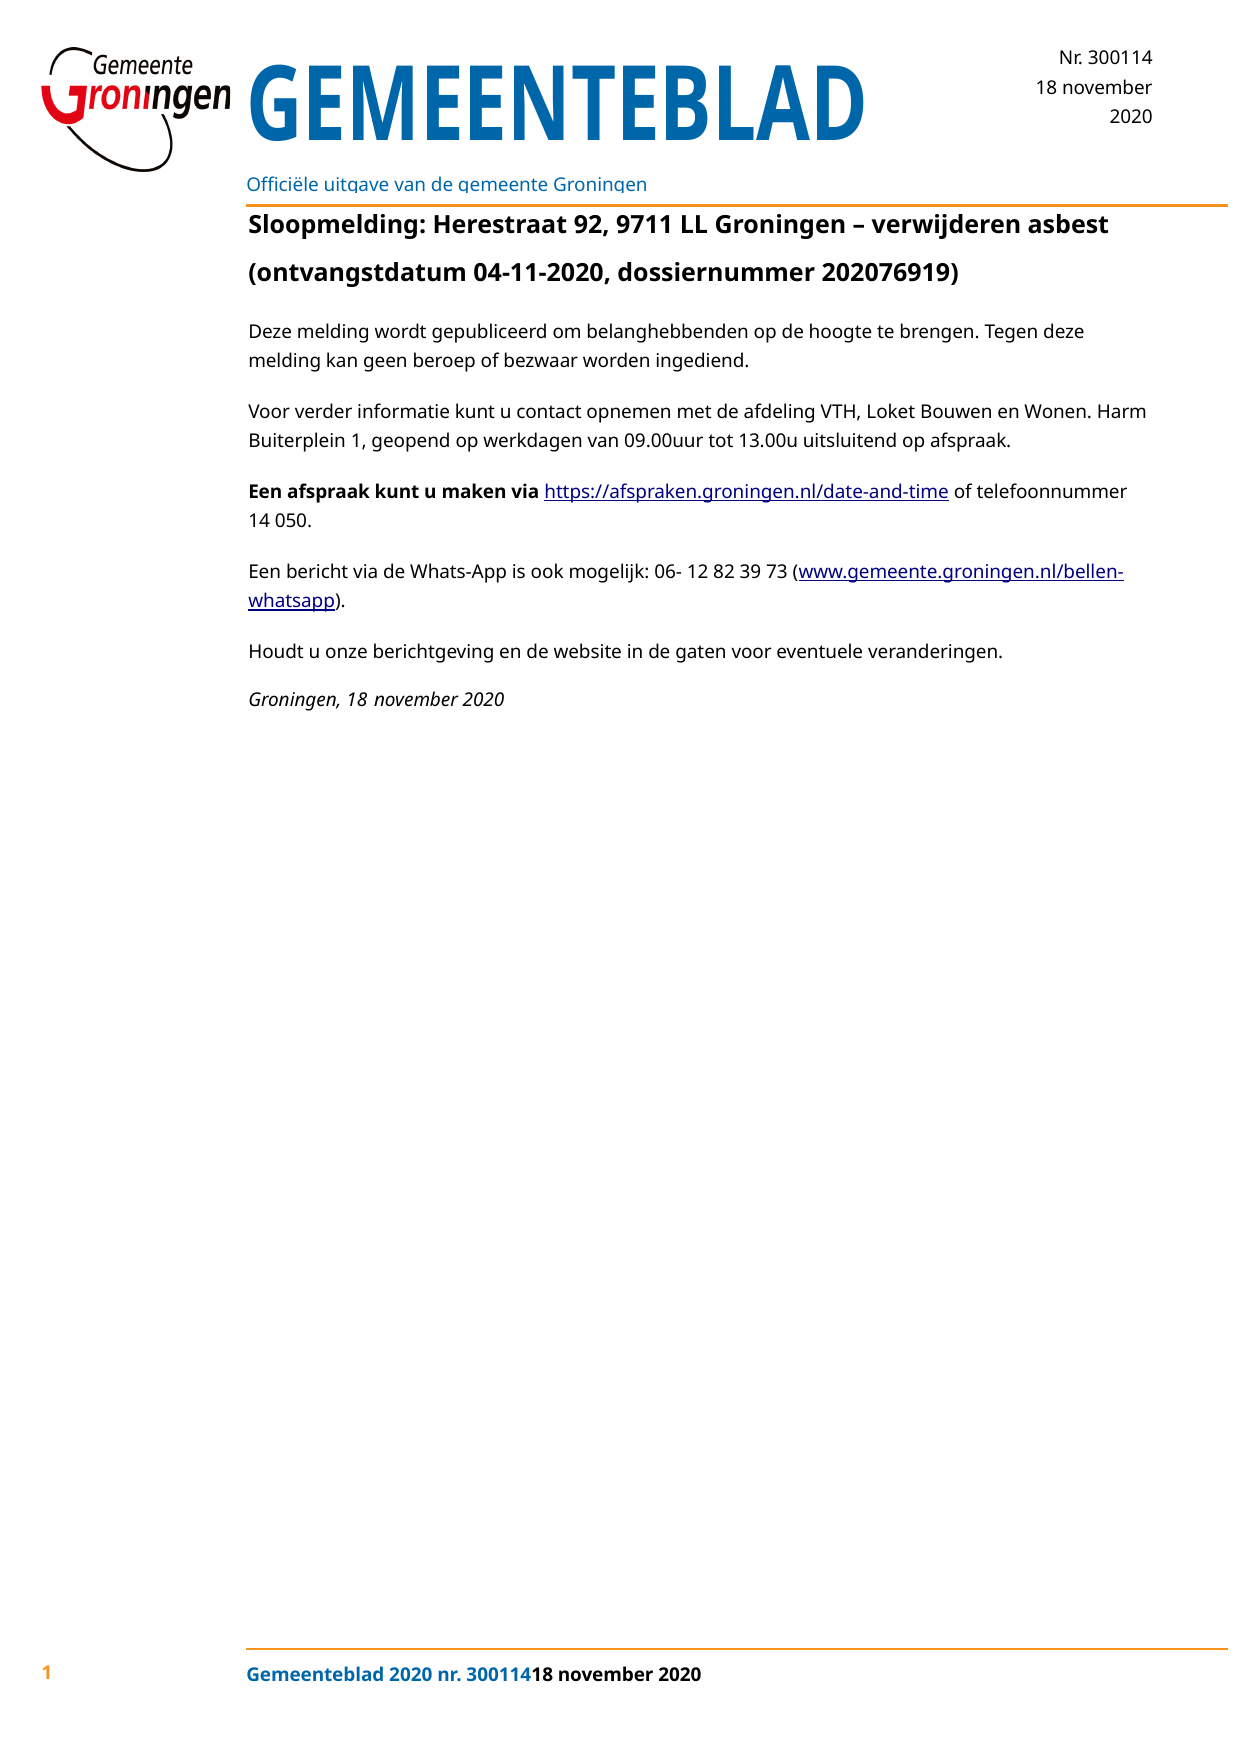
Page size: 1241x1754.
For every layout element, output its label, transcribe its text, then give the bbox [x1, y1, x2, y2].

text Houdt u onze berichtgeving en de website in de gaten voor eventuele veranderingen. [248, 638, 1152, 664]
picture [41, 47, 231, 172]
text Sloopmelding: Herestraat 92, 9711 LL Groningen – verwijderen asbest (ontvangstdatum 04-11-2020, dossiernummer 202076919) [248, 207, 1152, 288]
text Een bericht via de Whats-App is ook mogelijk: 06- 12 82 39 73 (www.gemeente.groningen.nl/bellen-whatsapp). [248, 558, 1152, 613]
text Een afspraak kunt u maken via https://afspraken.groningen.nl/date-and-time of telefoonnummer 14 050. [248, 478, 1152, 533]
text Deze melding wordt gepubliceerd om belanghebbenden op de hoogte te brengen. Tegen deze melding kan geen beroep of bezwaar worden ingediend. [248, 318, 1152, 373]
text Groningen, 18 november 2020 [248, 686, 1152, 711]
text Voor verder informatie kunt u contact opnemen met de afdeling VTH, Loket Bouwen en Wonen. Harm Buiterplein 1, geopend op werkdagen van 09.00uur tot 13.00u uitsluitend op afspraak. [248, 398, 1152, 453]
